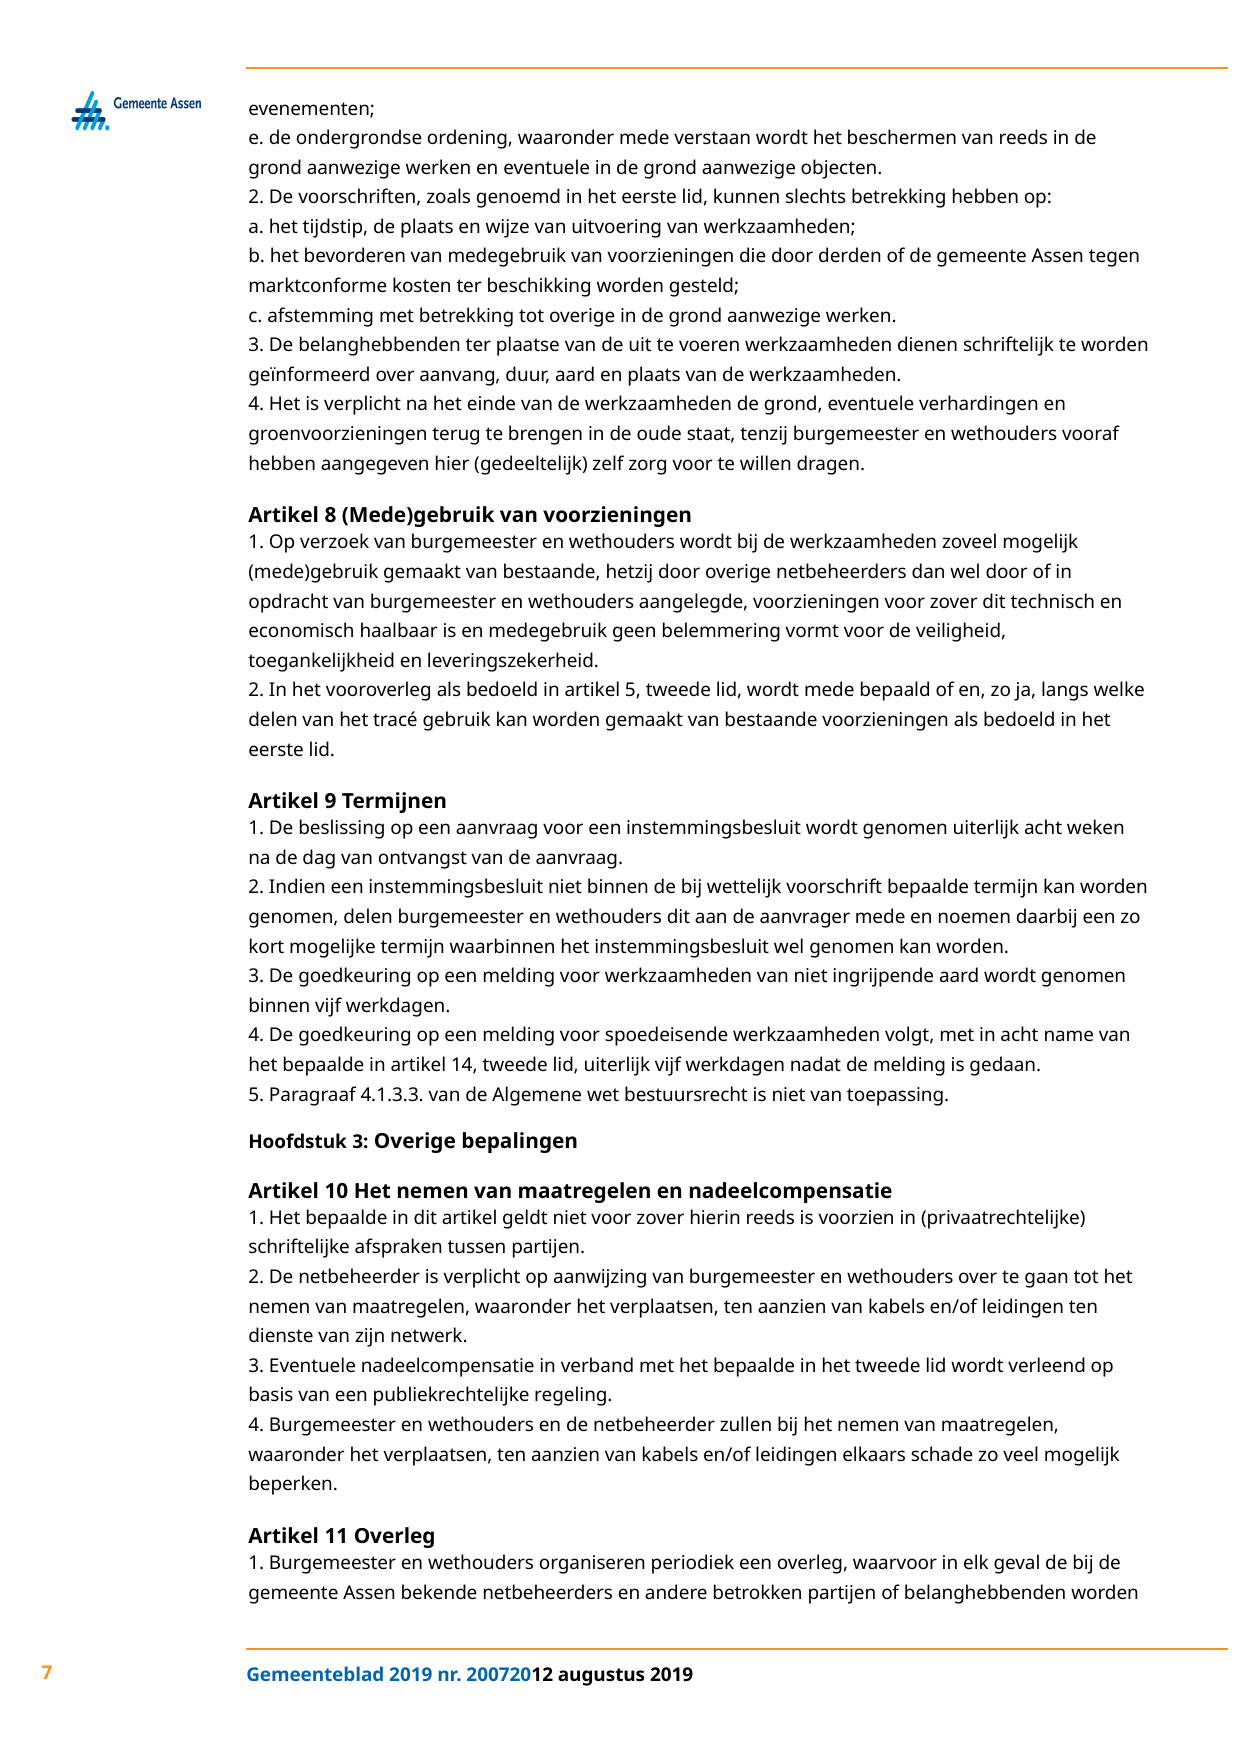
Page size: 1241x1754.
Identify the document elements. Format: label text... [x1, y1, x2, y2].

text b. het bevorderen van medegebruik van voorzieningen die door derden of de gemeente Assen tegen marktconforme kosten ter beschikking worden gesteld; [248, 243, 1152, 298]
text 4. Burgemeester en wethouders en de netbeheerder zullen bij het nemen van maatregelen, waaronder het verplaatsen, ten aanzien van kabels en/of leidingen elkaars schade zo veel mogelijk beperken. [248, 1411, 1152, 1496]
text Artikel 10 Het nemen van maatregelen en nadeelcompensatie [248, 1176, 1152, 1204]
text 3. De goedkeuring op een melding voor werkzaamheden van niet ingrijpende aard wordt genomen binnen vijf werkdagen. [248, 962, 1152, 1018]
text Hoofdstuk 3: Overige bepalingen [248, 1126, 1152, 1155]
text a. het tijdstip, de plaats en wijze van uitvoering van werkzaamheden; [248, 213, 1152, 239]
text 2. De netbeheerder is verplicht op aanwijzing van burgemeester en wethouders over te gaan tot het nemen van maatregelen, waaronder het verplaatsen, ten aanzien van kabels en/of leidingen ten dienste van zijn netwerk. [248, 1263, 1152, 1348]
text evenementen; [248, 95, 1152, 121]
text e. de ondergrondse ordening, waaronder mede verstaan wordt het beschermen van reeds in de grond aanwezige werken en eventuele in de grond aanwezige objecten. [248, 124, 1152, 180]
text Artikel 9 Termijnen [248, 786, 1152, 814]
text 3. De belanghebbenden ter plaatse van de uit te voeren werkzaamheden dienen schriftelijk te worden geïnformeerd over aanvang, duur, aard en plaats van de werkzaamheden. [248, 331, 1152, 387]
text 4. Het is verplicht na het einde van de werkzaamheden de grond, eventuele verhardingen en groenvoorzieningen terug te brengen in de oude staat, tenzij burgemeester en wethouders vooraf hebben aangegeven hier (gedeeltelijk) zelf zorg voor te willen dragen. [248, 391, 1152, 476]
text 2. De voorschriften, zoals genoemd in het eerste lid, kunnen slechts betrekking hebben op: [248, 183, 1152, 209]
text 3. Eventuele nadeelcompensatie in verband met het bepaalde in het tweede lid wordt verleend op basis van een publiekrechtelijke regeling. [248, 1352, 1152, 1407]
picture [41, 47, 231, 172]
text 1. De beslissing op een aanvraag voor een instemmingsbesluit wordt genomen uiterlijk acht weken na de dag van ontvangst van de aanvraag. [248, 814, 1152, 870]
text Artikel 11 Overleg [248, 1521, 1152, 1549]
text 1. Op verzoek van burgemeester en wethouders wordt bij de werkzaamheden zoveel mogelijk (mede)gebruik gemaakt van bestaande, hetzij door overige netbeheerders dan wel door of in opdracht van burgemeester en wethouders aangelegde, voorzieningen voor zover dit technisch en economisch haalbaar is en medegebruik geen belemmering vormt voor de veiligheid, toegankelijkheid en leveringszekerheid. [248, 529, 1152, 673]
text 2. Indien een instemmingsbesluit niet binnen de bij wettelijk voorschrift bepaalde termijn kan worden genomen, delen burgemeester en wethouders dit aan de aanvrager mede en noemen daarbij een zo kort mogelijke termijn waarbinnen het instemmingsbesluit wel genomen kan worden. [248, 874, 1152, 959]
text 1. Burgemeester en wethouders organiseren periodiek een overleg, waarvoor in elk geval de bij de gemeente Assen bekende netbeheerders en andere betrokken partijen of belanghebbenden worden [248, 1549, 1152, 1604]
text 5. Paragraaf 4.1.3.3. van de Algemene wet bestuursrecht is niet van toepassing. [248, 1081, 1152, 1107]
text 4. De goedkeuring op een melding voor spoedeisende werkzaamheden volgt, met in acht name van het bepaalde in artikel 14, tweede lid, uiterlijk vijf werkdagen nadat de melding is gedaan. [248, 1022, 1152, 1077]
text c. afstemming met betrekking tot overige in de grond aanwezige werken. [248, 302, 1152, 328]
text Artikel 8 (Mede)gebruik van voorzieningen [248, 500, 1152, 529]
text 1. Het bepaalde in dit artikel geldt niet voor zover hierin reeds is voorzien in (privaatrechtelijke) schriftelijke afspraken tussen partijen. [248, 1204, 1152, 1259]
text 2. In het vooroverleg als bedoeld in artikel 5, tweede lid, wordt mede bepaald of en, zo ja, langs welke delen van het tracé gebruik kan worden gemaakt van bestaande voorzieningen als bedoeld in het eerste lid. [248, 677, 1152, 761]
